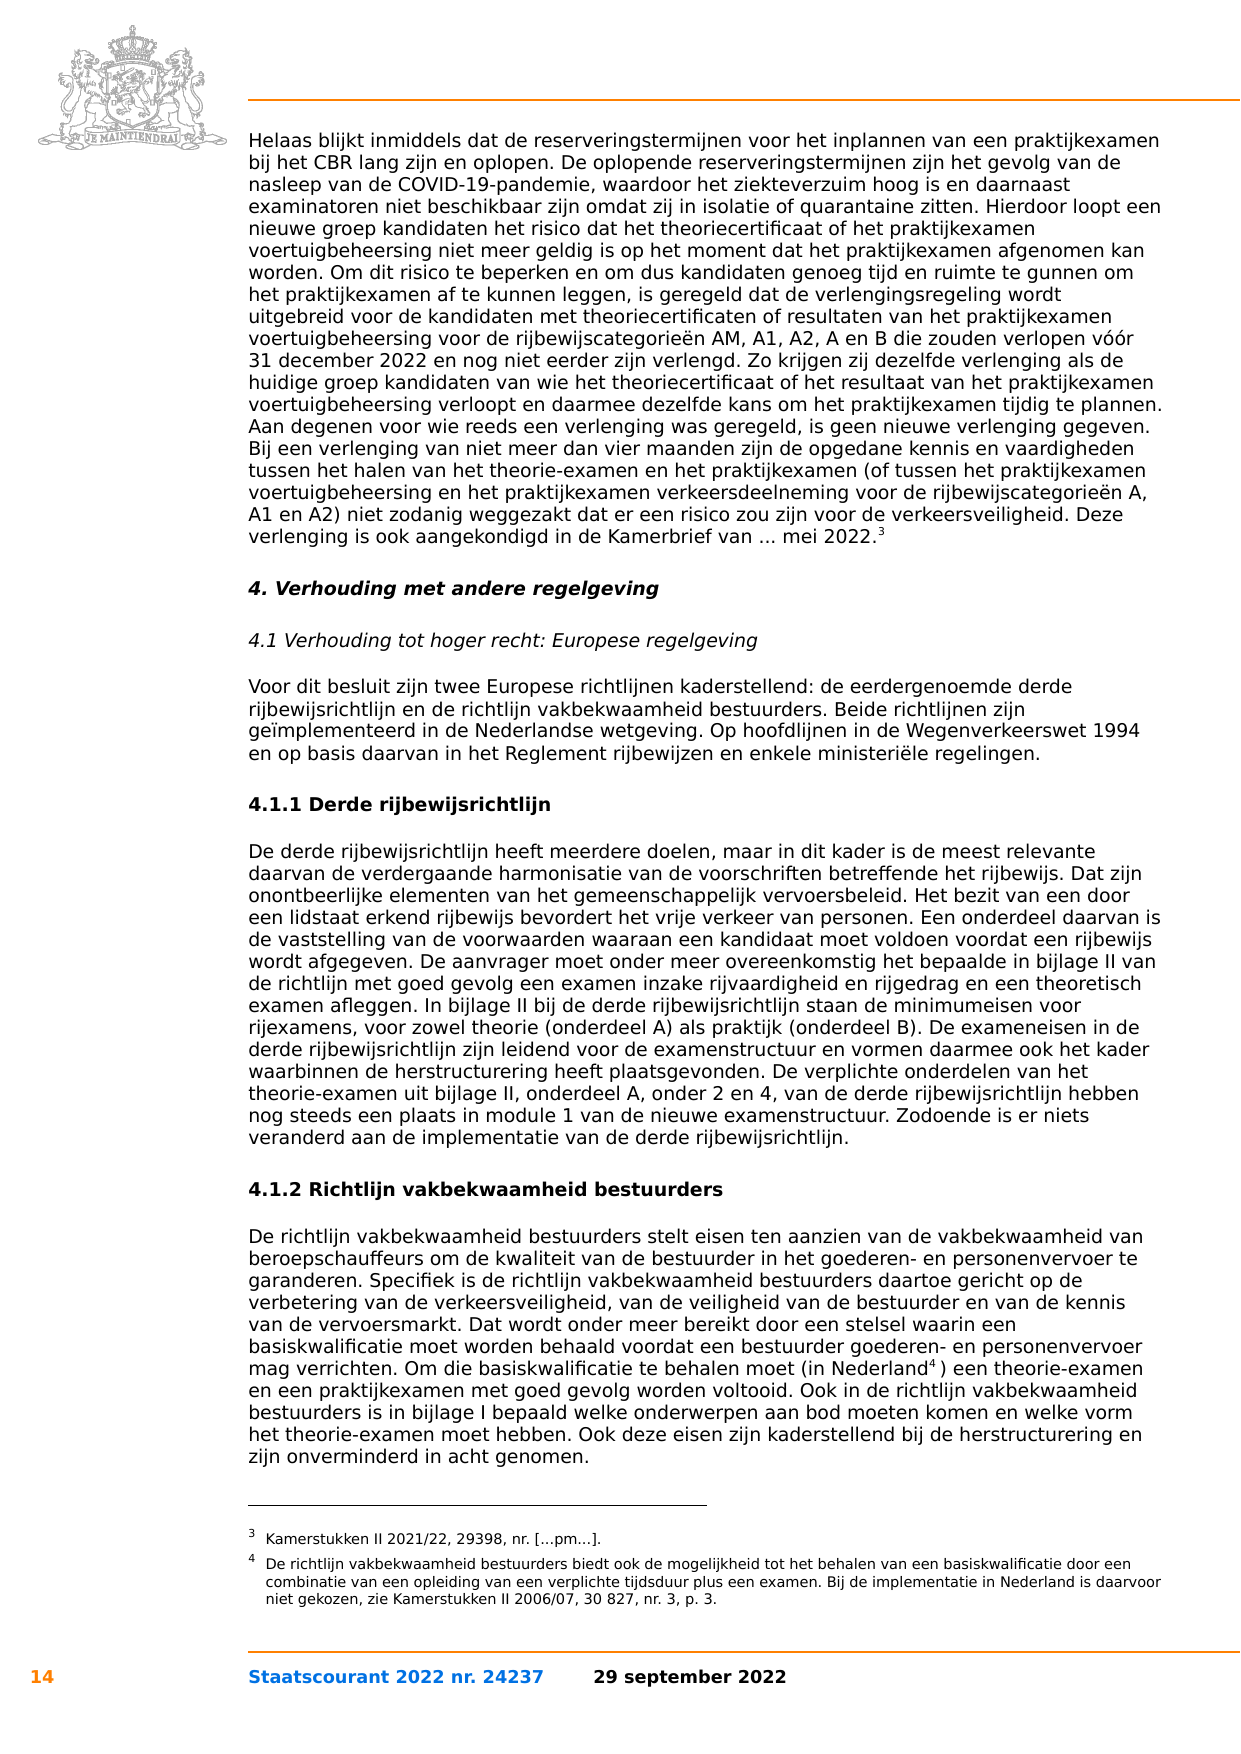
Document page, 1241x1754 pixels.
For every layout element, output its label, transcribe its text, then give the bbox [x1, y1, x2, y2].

subtitle 4.1 Verhouding tot hoger recht: Europese regelgeving [248, 629, 1163, 651]
subtitle 4.1.1 Derde rijbewijsrichtlijn [248, 794, 1163, 816]
text Helaas blijkt inmiddels dat de reserveringstermijnen voor het inplannen van een praktijkexamen bij het CBR lang zijn en oplopen. De oplopende reserveringstermijnen zijn het gevolg van de nasleep van de COVID-19-pandemie, waardoor het ziekteverzuim hoog is en daarnaast examinatoren niet beschikbaar zijn omdat zij in isolatie of quarantaine zitten. Hierdoor loopt een nieuwe groep kandidaten het risico dat het theoriecertificaat of het praktijkexamen voertuigbeheersing niet meer geldig is op het moment dat het praktijkexamen afgenomen kan worden. Om dit risico te beperken en om dus kandidaten genoeg tijd en ruimte te gunnen om het praktijkexamen af te kunnen leggen, is geregeld dat de verlengingsregeling wordt uitgebreid voor de kandidaten met theoriecertificaten of resultaten van het praktijkexamen voertuigbeheersing voor de rijbewijscategorieën AM, A1, A2, A en B die zouden verlopen vóór 31 december 2022 en nog niet eerder zijn verlengd. Zo krijgen zij dezelfde verlenging als de huidige groep kandidaten van wie het theoriecertificaat of het resultaat van het praktijkexamen voertuigbeheersing verloopt en daarmee dezelfde kans om het praktijkexamen tijdig te plannen. Aan degenen voor wie reeds een verlenging was geregeld, is geen nieuwe verlenging gegeven. Bij een verlenging van niet meer dan vier maanden zijn de opgedane kennis en vaardigheden tussen het halen van het theorie-examen en het praktijkexamen (of tussen het praktijkexamen voertuigbeheersing en het praktijkexamen verkeersdeelneming voor de rijbewijscategorieën A, A1 en A2) niet zodanig weggezakt dat er een risico zou zijn voor de verkeersveiligheid. Deze verlenging is ook aangekondigd in de Kamerbrief van ... mei 2022. [248, 130, 1163, 547]
text De derde rijbewijsrichtlijn heeft meerdere doelen, maar in dit kader is de meest relevante daarvan de verdergaande harmonisatie van de voorschriften betreffende het rijbewijs. Dat zijn onontbeerlijke elementen van het gemeenschappelijk vervoersbeleid. Het bezit van een door een lidstaat erkend rijbewijs bevordert het vrije verkeer van personen. Een onderdeel daarvan is de vaststelling van de voorwaarden waaraan een kandidaat moet voldoen voordat een rijbewijs wordt afgegeven. De aanvrager moet onder meer overeenkomstig het bepaalde in bijlage II van de richtlijn met goed gevolg een examen inzake rijvaardigheid en rijgedrag en een theoretisch examen afleggen. In bijlage II bij de derde rijbewijsrichtlijn staan de minimumeisen voor rijexamens, voor zowel theorie (onderdeel A) als praktijk (onderdeel B). De exameneisen in de derde rijbewijsrichtlijn zijn leidend voor de examenstructuur en vormen daarmee ook het kader waarbinnen de herstructurering heeft plaatsgevonden. De verplichte onderdelen van het theorie-examen uit bijlage II, onderdeel A, onder 2 en 4, van de derde rijbewijsrichtlijn hebben nog steeds een plaats in module 1 van de nieuwe examenstructuur. Zodoende is er niets veranderd aan de implementatie van de derde rijbewijsrichtlijn. [248, 841, 1163, 1149]
picture [38, 25, 227, 150]
subtitle 4. Verhouding met andere regelgeving [248, 577, 1163, 599]
text Voor dit besluit zijn twee Europese richtlijnen kaderstellend: de eerdergenoemde derde rijbewijsrichtlijn en de richtlijn vakbekwaamheid bestuurders. Beide richtlijnen zijn geïmplementeerd in de Nederlandse wetgeving. Op hoofdlijnen in de Wegenverkeerswet 1994 en op basis daarvan in het Reglement rijbewijzen en enkele ministeriële regelingen. [248, 676, 1163, 764]
subtitle 4.1.2 Richtlijn vakbekwaamheid bestuurders [248, 1179, 1163, 1201]
text De richtlijn vakbekwaamheid bestuurders stelt eisen ten aanzien van de vakbekwaamheid van beroepschauffeurs om de kwaliteit van de bestuurder in het goederen- en personenvervoer te garanderen. Specifiek is de richtlijn vakbekwaamheid bestuurders daartoe gericht op de verbetering van de verkeersveiligheid, van de veiligheid van de bestuurder en van de kennis van de vervoersmarkt. Dat wordt onder meer bereikt door een stelsel waarin een basiskwalificatie moet worden behaald voordat een bestuurder goederen- en personenvervoer mag verrichten. Om die basiskwalificatie te behalen moet (in Nederland) een theorie-examen en een praktijkexamen met goed gevolg worden voltooid. Ook in de richtlijn vakbekwaamheid bestuurders is in bijlage I bepaald welke onderwerpen aan bod moeten komen en welke vorm het theorie-examen moet hebben. Ook deze eisen zijn kaderstellend bij de herstructurering en zijn onverminderd in acht genomen. [248, 1226, 1163, 1468]
text De richtlijn vakbekwaamheid bestuurders biedt ook de mogelijkheid tot het behalen van een basiskwalificatie door een combinatie van een opleiding van een verplichte tijdsduur plus een examen. Bij de implementatie in Nederland is daarvoor niet gekozen, zie Kamerstukken II 2006/07, 30 827, nr. 3, p. 3. [248, 1552, 1163, 1608]
text Kamerstukken II 2021/22, 29398, nr. [...pm...]. [248, 1527, 1163, 1549]
